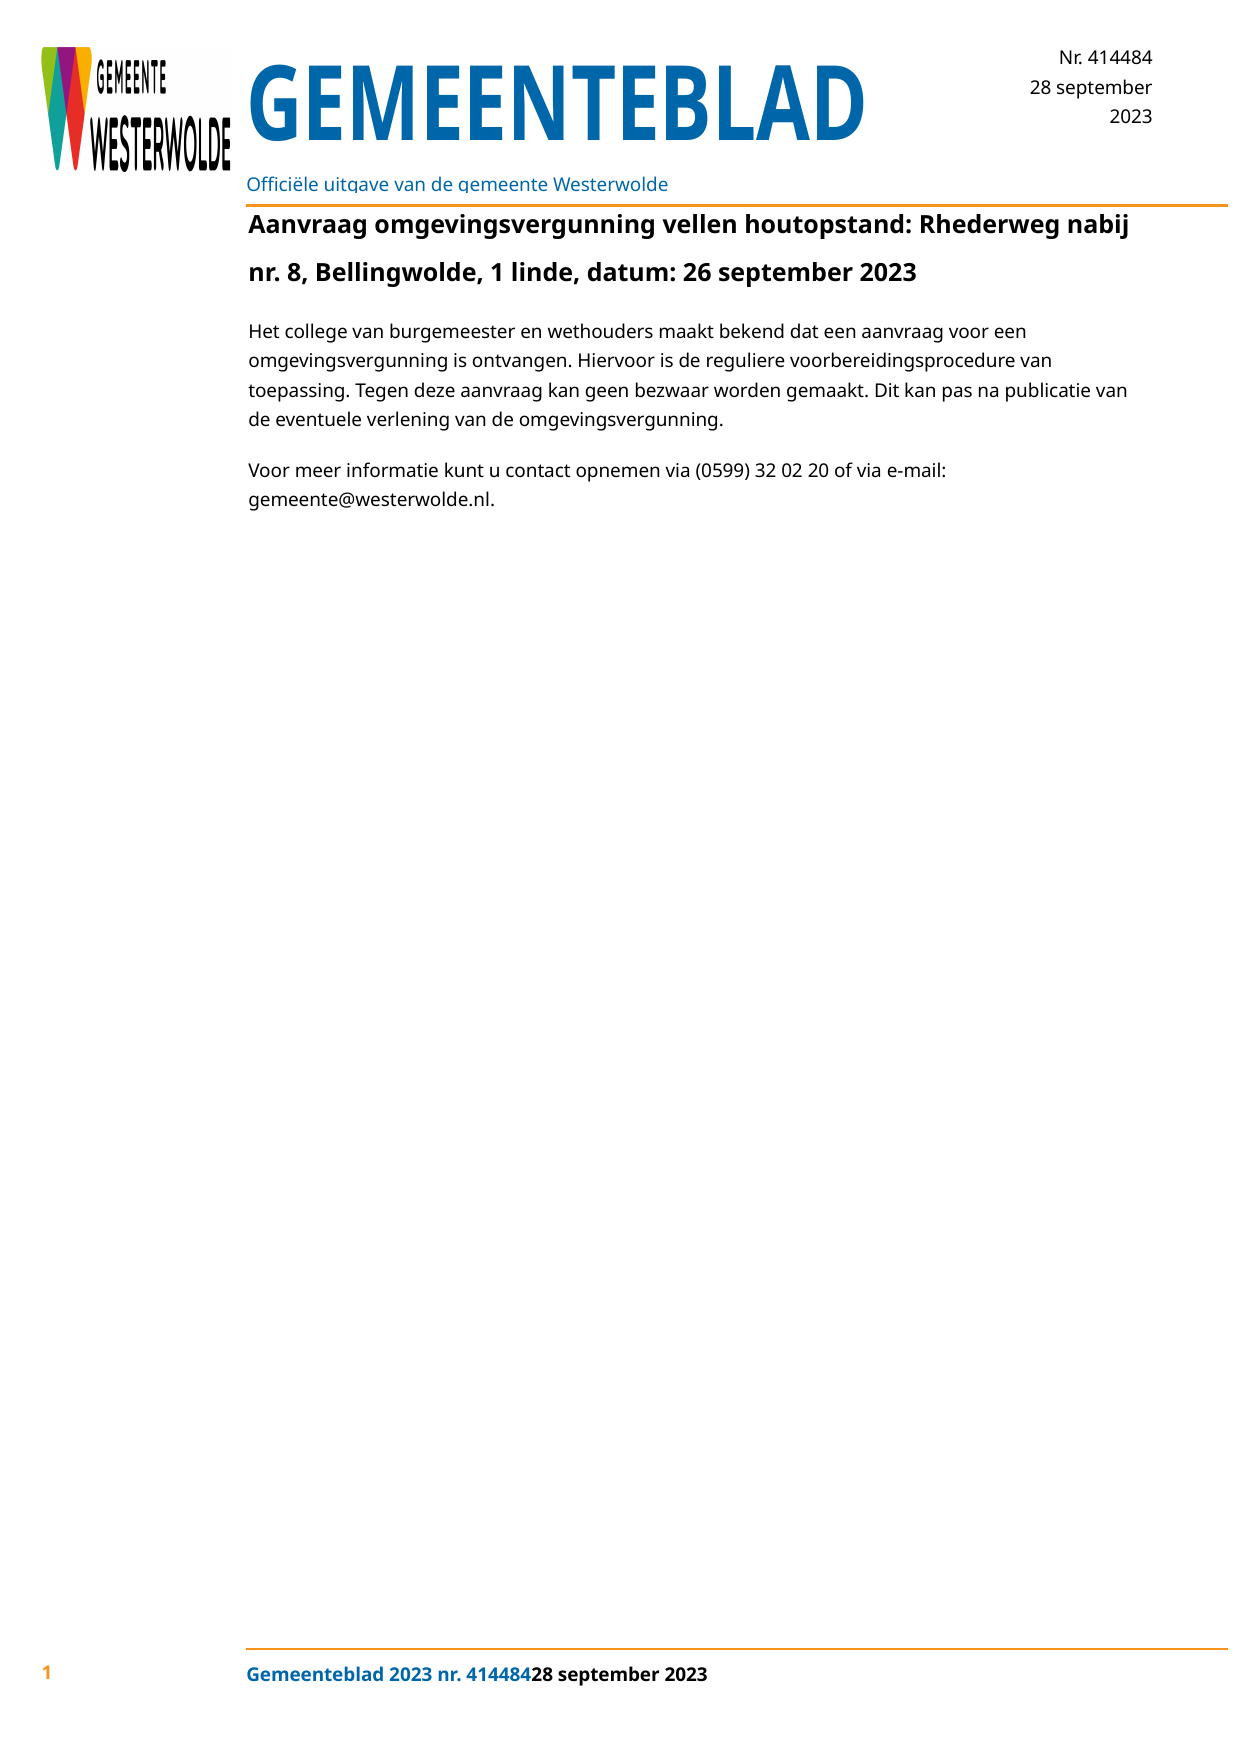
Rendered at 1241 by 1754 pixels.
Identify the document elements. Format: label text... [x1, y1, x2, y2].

text Het college van burgemeester en wethouders maakt bekend dat een aanvraag voor een omgevingsvergunning is ontvangen. Hiervoor is de reguliere voorbereidingsprocedure van toepassing. Tegen deze aanvraag kan geen bezwaar worden gemaakt. Dit kan pas na publicatie van de eventuele verlening van de omgevingsvergunning. [248, 318, 1152, 432]
text Aanvraag omgevingsvergunning vellen houtopstand: Rhederweg nabij nr. 8, Bellingwolde, 1 linde, datum: 26 september 2023 [248, 207, 1152, 288]
picture [41, 47, 231, 172]
text Voor meer informatie kunt u contact opnemen via (0599) 32 02 20 of via e-mail: gemeente@westerwolde.nl. [248, 457, 1152, 512]
